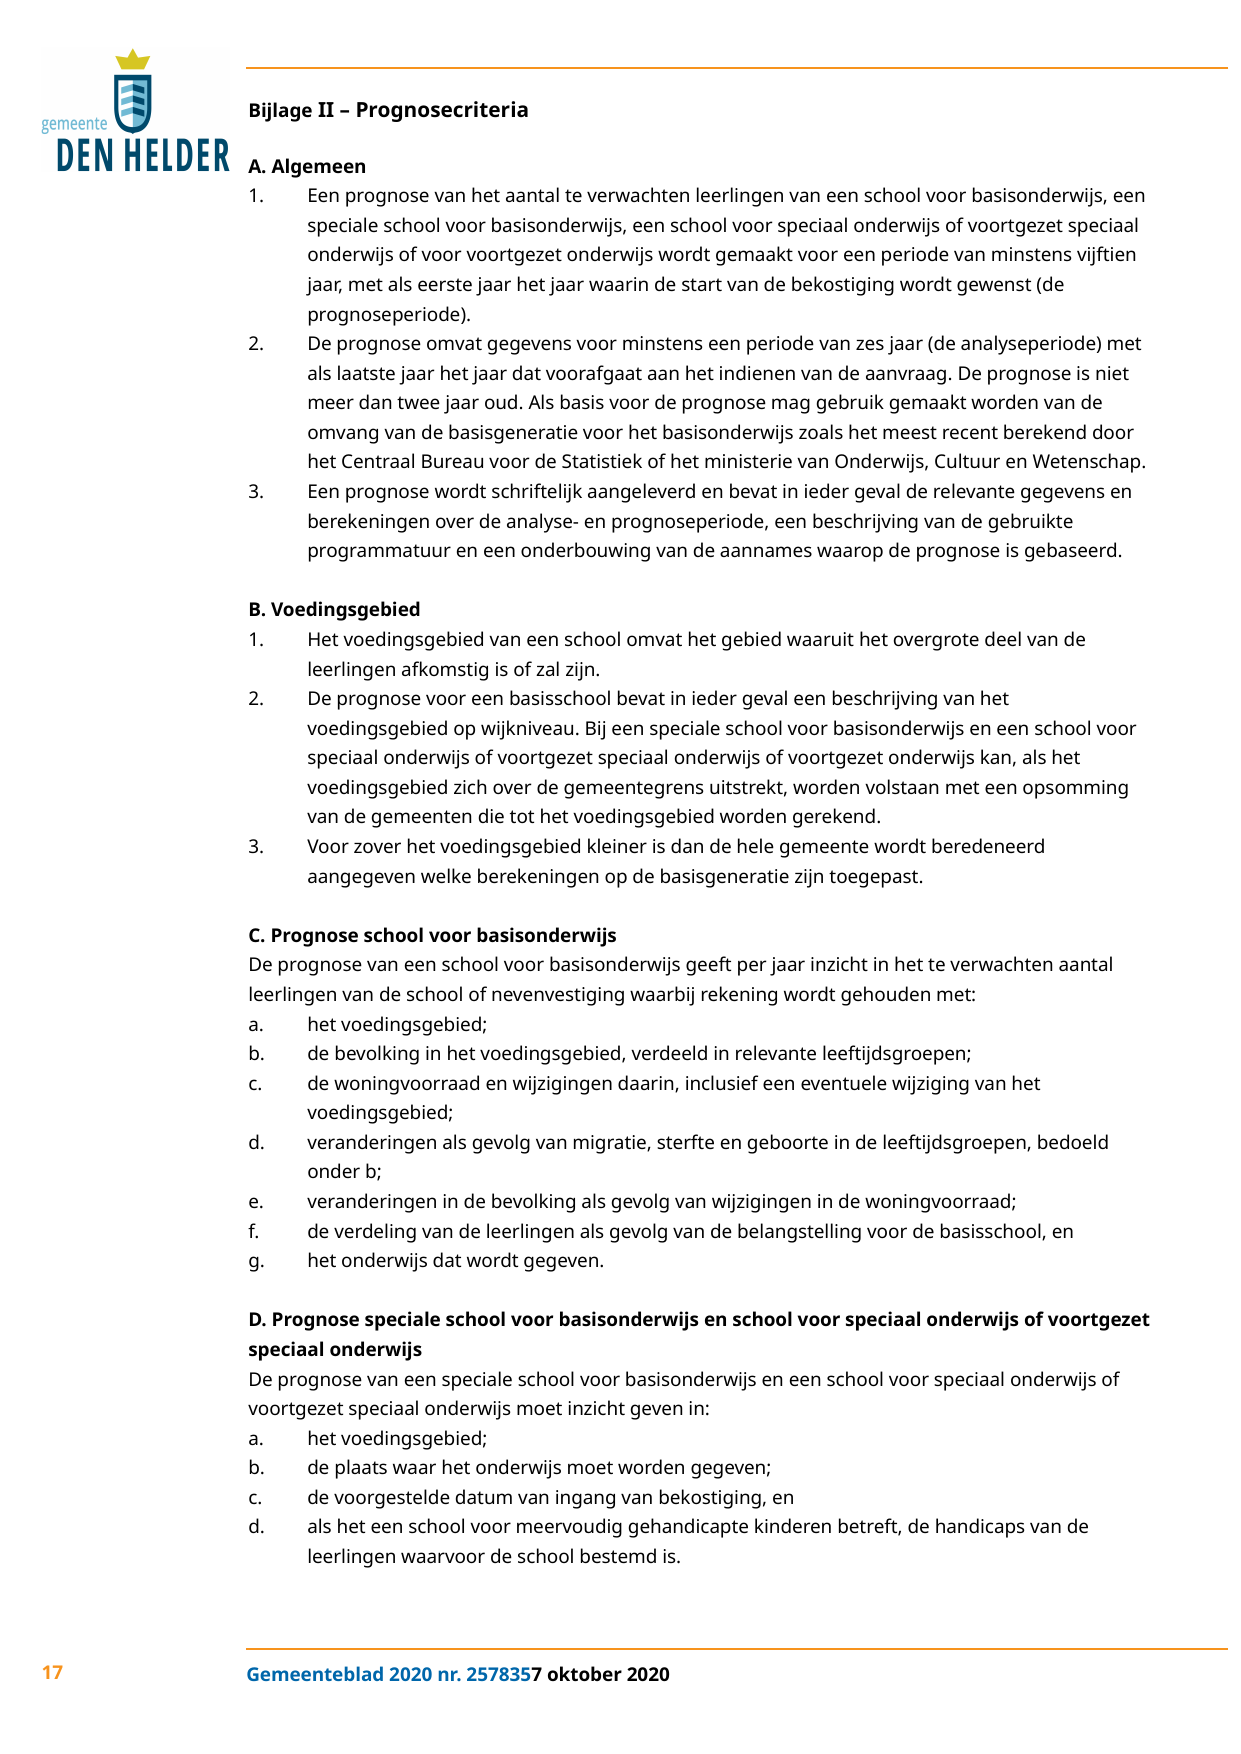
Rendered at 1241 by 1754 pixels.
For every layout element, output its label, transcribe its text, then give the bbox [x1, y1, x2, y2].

list de woningvoorraad en wijzigingen daarin, inclusief een eventuele wijziging van het voedingsgebied; [248, 1070, 1152, 1125]
list Een prognose van het aantal te verwachten leerlingen van een school voor basisonderwijs, een speciale school voor basisonderwijs, een school voor speciaal onderwijs of voortgezet speciaal onderwijs of voor voortgezet onderwijs wordt gemaakt voor een periode van minstens vijftien jaar, met als eerste jaar het jaar waarin de start van de bekostiging wordt gewenst (de prognoseperiode). [248, 182, 1152, 327]
picture [130, 157, 135, 172]
picture [41, 47, 231, 172]
text Bijlage II – Prognosecriteria [248, 95, 1152, 123]
picture [100, 154, 106, 172]
list het onderwijs dat wordt gegeven. [248, 1247, 1152, 1273]
text A. Algemeen [248, 153, 1152, 179]
text B. Voedingsgebied [248, 597, 1152, 622]
picture [63, 144, 68, 165]
list De prognose voor een basisschool bevat in ieder geval een beschrijving van het voedingsgebied op wijkniveau. Bij een speciale school voor basisonderwijs en een school voor speciaal onderwijs of voortgezet speciaal onderwijs of voortgezet onderwijs kan, als het voedingsgebied zich over de gemeentegrens uitstrekt, worden volstaan met een opsomming van de gemeenten die tot het voedingsgebied worden gerekend. [248, 685, 1152, 829]
list het voedingsgebied; [248, 1425, 1152, 1451]
text D. Prognose speciale school voor basisonderwijs en school voor speciaal onderwijs of voortgezet speciaal onderwijs [248, 1307, 1152, 1362]
picture [220, 160, 224, 172]
list Een prognose wordt schriftelijk aangeleverd en bevat in ieder geval de relevante gegevens en berekeningen over de analyse- en prognoseperiode, een beschrijving van de gebruikte programmatuur en een onderbouwing van de aannames waarop de prognose is gebaseerd. [248, 478, 1152, 563]
picture [182, 144, 187, 165]
text De prognose van een speciale school voor basisonderwijs en een school voor speciaal onderwijs of voortgezet speciaal onderwijs moet inzicht geven in: [248, 1366, 1152, 1421]
list veranderingen als gevolg van migratie, sterfte en geboorte in de leeftijdsgroepen, bedoeld onder b; [248, 1129, 1152, 1184]
list De prognose omvat gegevens voor minstens een periode van zes jaar (de analyseperiode) met als laatste jaar het jaar dat voorafgaat aan het indienen van de aanvraag. De prognose is niet meer dan twee jaar oud. Als basis voor de prognose mag gebruik gemaakt worden van de omvang van de basisgeneratie voor het basisonderwijs zoals het meest recent berekend door het Centraal Bureau voor de Statistiek of het ministerie van Onderwijs, Cultuur en Wetenschap. [248, 330, 1152, 474]
list het voedingsgebied; [248, 1011, 1152, 1037]
text De prognose van een school voor basisonderwijs geeft per jaar inzicht in het te verwachten aantal leerlingen van de school of nevenvestiging waarbij rekening wordt gehouden met: [248, 952, 1152, 1007]
text C. Prognose school voor basisonderwijs [248, 922, 1152, 948]
list de verdeling van de leerlingen als gevolg van de belangstelling voor de basisschool, en [248, 1218, 1152, 1244]
list Het voedingsgebied van een school omvat het gebied waaruit het overgrote deel van de leerlingen afkomstig is of zal zijn. [248, 626, 1152, 682]
list veranderingen in de bevolking als gevolg van wijzigingen in de woningvoorraad; [248, 1188, 1152, 1214]
list de bevolking in het voedingsgebied, verdeeld in relevante leeftijdsgroepen; [248, 1040, 1152, 1066]
list de plaats waar het onderwijs moet worden gegeven; [248, 1454, 1152, 1480]
list als het een school voor meervoudig gehandicapte kinderen betreft, de handicaps van de leerlingen waarvoor de school bestemd is. [248, 1514, 1152, 1569]
list de voorgestelde datum van ingang van bekostiging, en [248, 1484, 1152, 1510]
list Voor zover het voedingsgebied kleiner is dan de hele gemeente wordt beredeneerd aangegeven welke berekeningen op de basisgeneratie zijn toegepast. [248, 833, 1152, 889]
